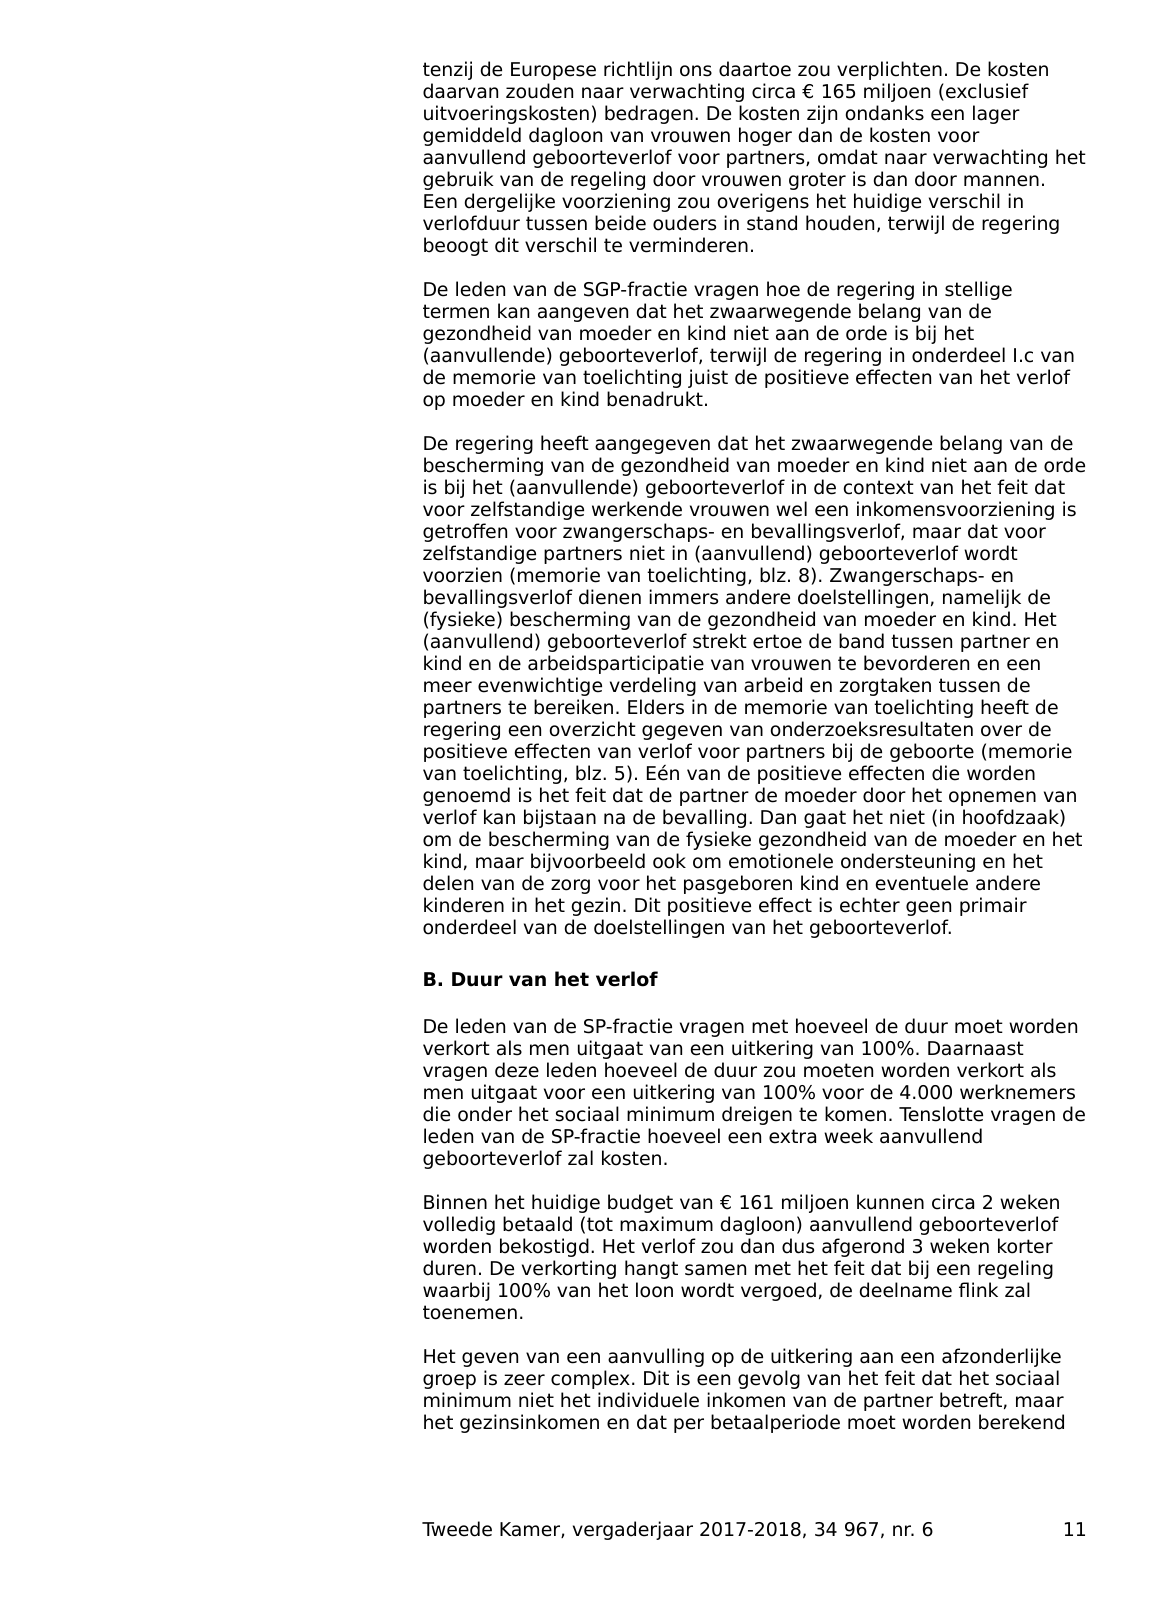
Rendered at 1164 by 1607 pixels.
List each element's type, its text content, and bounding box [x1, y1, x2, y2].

text De regering heeft aangegeven dat het zwaarwegende belang van de bescherming van de gezondheid van moeder en kind niet aan de orde is bij het (aanvullende) geboorteverlof in de context van het feit dat voor zelfstandige werkende vrouwen wel een inkomensvoorziening is getroffen voor zwangerschaps- en bevallingsverlof, maar dat voor zelfstandige partners niet in (aanvullend) geboorteverlof wordt voorzien (memorie van toelichting, blz. 8). Zwangerschaps- en bevallingsverlof dienen immers andere doelstellingen, namelijk de (fysieke) bescherming van de gezondheid van moeder en kind. Het (aanvullend) geboorteverlof strekt ertoe de band tussen partner en kind en de arbeidsparticipatie van vrouwen te bevorderen en een meer evenwichtige verdeling van arbeid en zorgtaken tussen de partners te bereiken. Elders in de memorie van toelichting heeft de regering een overzicht gegeven van onderzoeksresultaten over de positieve effecten van verlof voor partners bij de geboorte (memorie van toelichting, blz. 5). Eén van de positieve effecten die worden genoemd is het feit dat de partner de moeder door het opnemen van verlof kan bijstaan na de bevalling. Dan gaat het niet (in hoofdzaak) om de bescherming van de fysieke gezondheid van de moeder en het kind, maar bijvoorbeeld ook om emotionele ondersteuning en het delen van de zorg voor het pasgeboren kind en eventuele andere kinderen in het gezin. Dit positieve effect is echter geen primair onderdeel van de doelstellingen van het geboorteverlof. [422, 433, 1087, 939]
subtitle B. Duur van het verlof [422, 969, 1087, 991]
text Het geven van een aanvulling op de uitkering aan een afzonderlijke groep is zeer complex. Dit is een gevolg van het feit dat het sociaal minimum niet het individuele inkomen van de partner betreft, maar het gezinsinkomen en dat per betaalperiode moet worden berekend [422, 1346, 1087, 1434]
text De leden van de SGP-fractie vragen hoe de regering in stellige termen kan aangeven dat het zwaarwegende belang van de gezondheid van moeder en kind niet aan de orde is bij het (aanvullende) geboorteverlof, terwijl de regering in onderdeel I.c van de memorie van toelichting juist de positieve effecten van het verlof op moeder en kind benadrukt. [422, 279, 1087, 411]
text De leden van de SP-fractie vragen met hoeveel de duur moet worden verkort als men uitgaat van een uitkering van 100%. Daarnaast vragen deze leden hoeveel de duur zou moeten worden verkort als men uitgaat voor een uitkering van 100% voor de 4.000 werknemers die onder het sociaal minimum dreigen te komen. Tenslotte vragen de leden van de SP-fractie hoeveel een extra week aanvullend geboorteverlof zal kosten. [422, 1016, 1087, 1169]
text tenzij de Europese richtlijn ons daartoe zou verplichten. De kosten daarvan zouden naar verwachting circa € 165 miljoen (exclusief uitvoeringskosten) bedragen. De kosten zijn ondanks een lager gemiddeld dagloon van vrouwen hoger dan de kosten voor aanvullend geboorteverlof voor partners, omdat naar verwachting het gebruik van de regeling door vrouwen groter is dan door mannen. Een dergelijke voorziening zou overigens het huidige verschil in verlofduur tussen beide ouders in stand houden, terwijl de regering beoogt dit verschil te verminderen. [422, 59, 1087, 257]
text Binnen het huidige budget van € 161 miljoen kunnen circa 2 weken volledig betaald (tot maximum dagloon) aanvullend geboorteverlof worden bekostigd. Het verlof zou dan dus afgerond 3 weken korter duren. De verkorting hangt samen met het feit dat bij een regeling waarbij 100% van het loon wordt vergoed, de deelname flink zal toenemen. [422, 1192, 1087, 1323]
